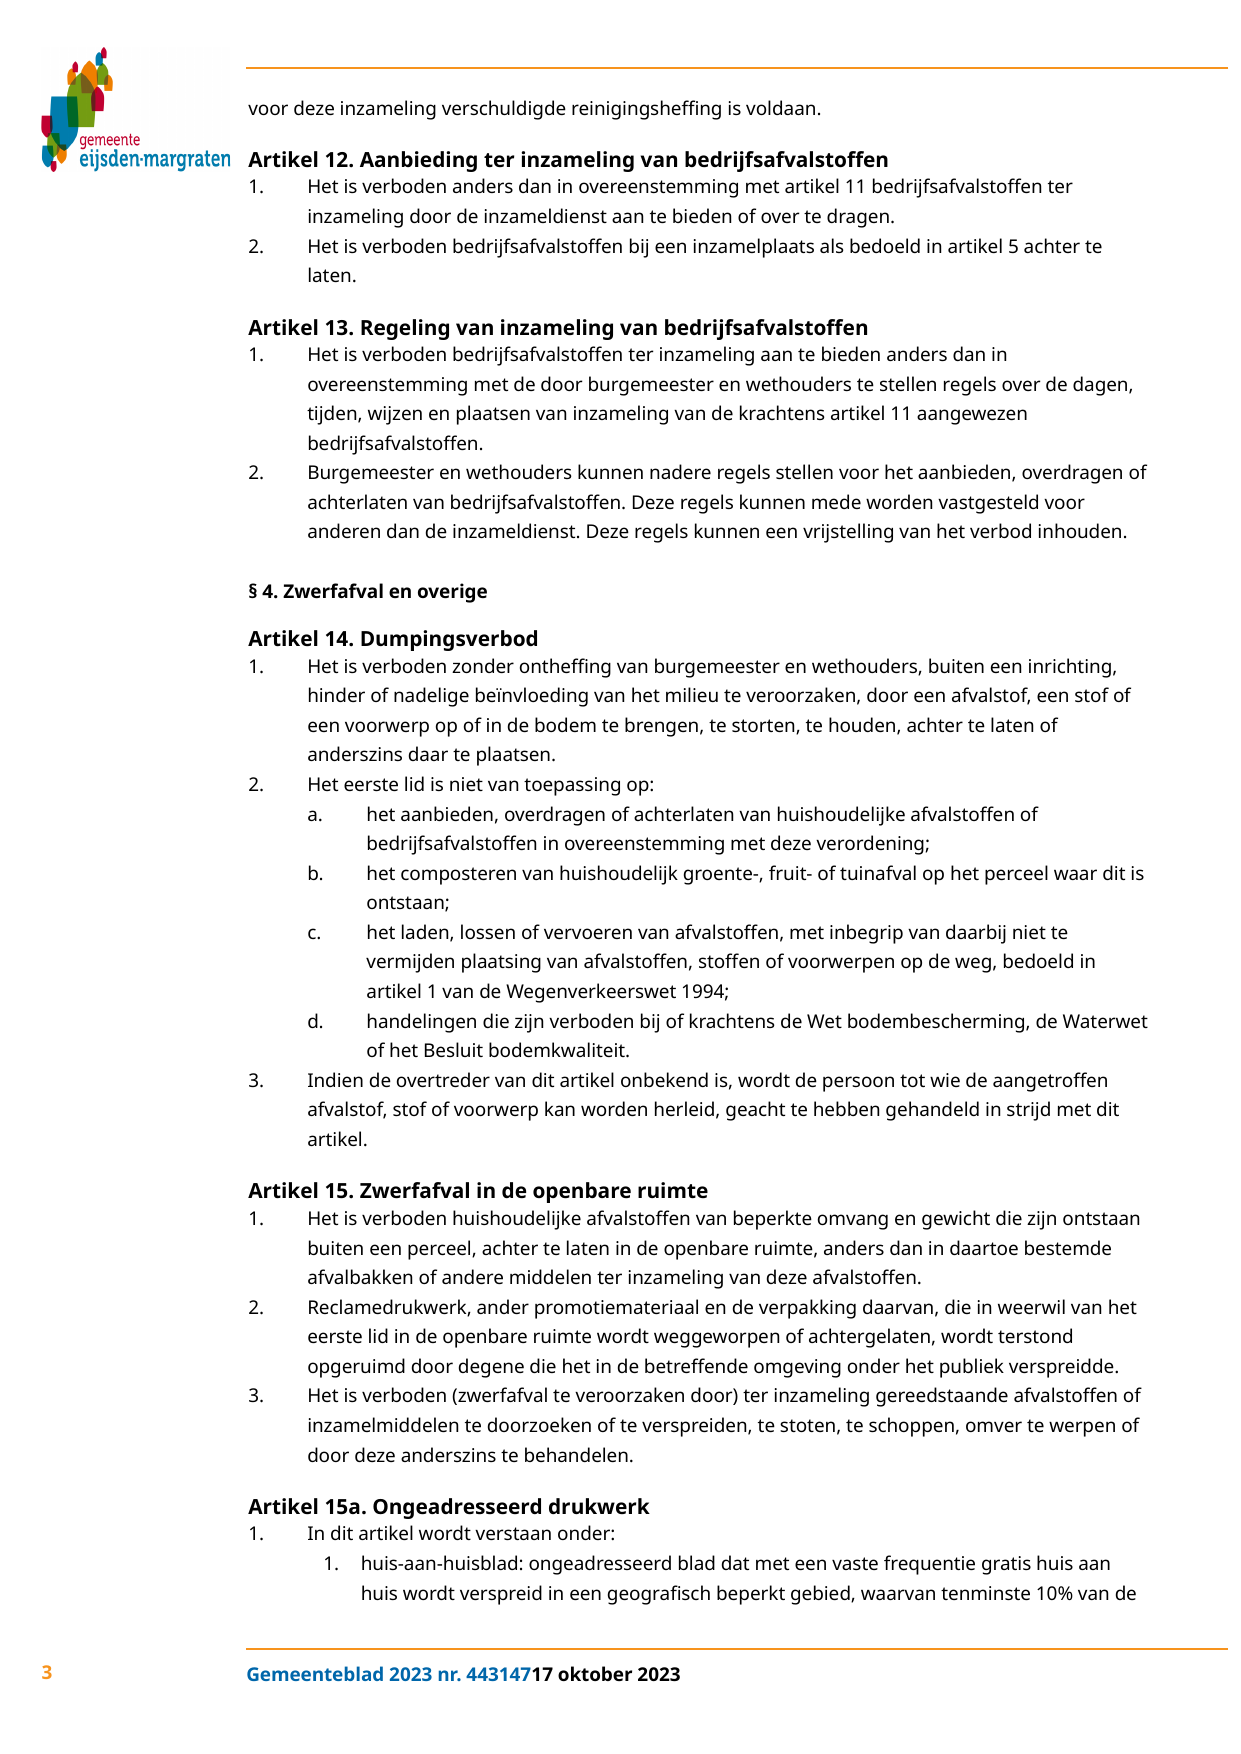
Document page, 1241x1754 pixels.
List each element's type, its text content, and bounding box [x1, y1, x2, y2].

text voor deze inzameling verschuldigde reinigingsheffing is voldaan. [248, 95, 1152, 121]
list In dit artikel wordt verstaan onder: [248, 1521, 1152, 1546]
text Artikel 15. Zwerfafval in de openbare ruimte [248, 1177, 1152, 1205]
list Het is verboden (zwerfafval te veroorzaken door) ter inzameling gereedstaande afvalstoffen of inzamelmiddelen te doorzoeken of te verspreiden, te stoten, te schoppen, omver te werpen of door deze anderszins te behandelen. [248, 1383, 1152, 1467]
list Indien de overtreder van dit artikel onbekend is, wordt de persoon tot wie de aangetroffen afvalstof, stof of voorwerp kan worden herleid, geacht te hebben gehandeld in strijd met dit artikel. [248, 1067, 1152, 1152]
text Artikel 12. Aanbieding ter inzameling van bedrijfsafvalstoffen [248, 145, 1152, 174]
list Het is verboden anders dan in overeenstemming met artikel 11 bedrijfsafvalstoffen ter inzameling door de inzameldienst aan te bieden of over te dragen. [248, 174, 1152, 229]
picture [41, 47, 231, 172]
list huis-aan-huisblad: ongeadresseerd blad dat met een vaste frequentie gratis huis aan huis wordt verspreid in een geografisch beperkt gebied, waarvan tenminste 10% van de [323, 1550, 1152, 1606]
list handelingen die zijn verboden bij of krachtens de Wet bodembescherming, de Waterwet of het Besluit bodemkwaliteit. [307, 1008, 1152, 1063]
list het laden, lossen of vervoeren van afvalstoffen, met inbegrip van daarbij niet te vermijden plaatsing van afvalstoffen, stoffen of voorwerpen op de weg, bedoeld in artikel 1 van de Wegenverkeerswet 1994; [307, 919, 1152, 1004]
list het aanbieden, overdragen of achterlaten van huishoudelijke afvalstoffen of bedrijfsafvalstoffen in overeenstemming met deze verordening; [307, 801, 1152, 856]
text Artikel 15a. Ongeadresseerd drukwerk [248, 1492, 1152, 1521]
text Artikel 13. Regeling van inzameling van bedrijfsafvalstoffen [248, 313, 1152, 341]
list het composteren van huishoudelijk groente-, fruit- of tuinafval op het perceel waar dit is ontstaan; [307, 860, 1152, 915]
list Het is verboden bedrijfsafvalstoffen bij een inzamelplaats als bedoeld in artikel 5 achter te laten. [248, 233, 1152, 288]
list Het eerste lid is niet van toepassing op: [248, 771, 1152, 797]
list Het is verboden zonder ontheffing van burgemeester en wethouders, buiten een inrichting, hinder of nadelige beïnvloeding van het milieu te veroorzaken, door een afvalstof, een stof of een voorwerp op of in de bodem te brengen, te storten, te houden, achter te laten of anderszins daar te plaatsen. [248, 653, 1152, 767]
list Het is verboden huishoudelijke afvalstoffen van beperkte omvang en gewicht die zijn ontstaan buiten een perceel, achter te laten in de openbare ruimte, anders dan in daartoe bestemde afvalbakken of andere middelen ter inzameling van deze afvalstoffen. [248, 1205, 1152, 1290]
list Burgemeester en wethouders kunnen nadere regels stellen voor het aanbieden, overdragen of achterlaten van bedrijfsafvalstoffen. Deze regels kunnen mede worden vastgesteld voor anderen dan de inzameldienst. Deze regels kunnen een vrijstelling van het verbod inhouden. [248, 459, 1152, 544]
text § 4. Zwerfafval en overige [248, 578, 1152, 604]
list Reclamedrukwerk, ander promotiemateriaal en de verpakking daarvan, die in weerwil van het eerste lid in de openbare ruimte wordt weggeworpen of achtergelaten, wordt terstond opgeruimd door degene die het in de betreffende omgeving onder het publiek verspreidde. [248, 1294, 1152, 1379]
text Artikel 14. Dumpingsverbod [248, 624, 1152, 653]
list Het is verboden bedrijfsafvalstoffen ter inzameling aan te bieden anders dan in overeenstemming met de door burgemeester en wethouders te stellen regels over de dagen, tijden, wijzen en plaatsen van inzameling van de krachtens artikel 11 aangewezen bedrijfsafvalstoffen. [248, 341, 1152, 456]
